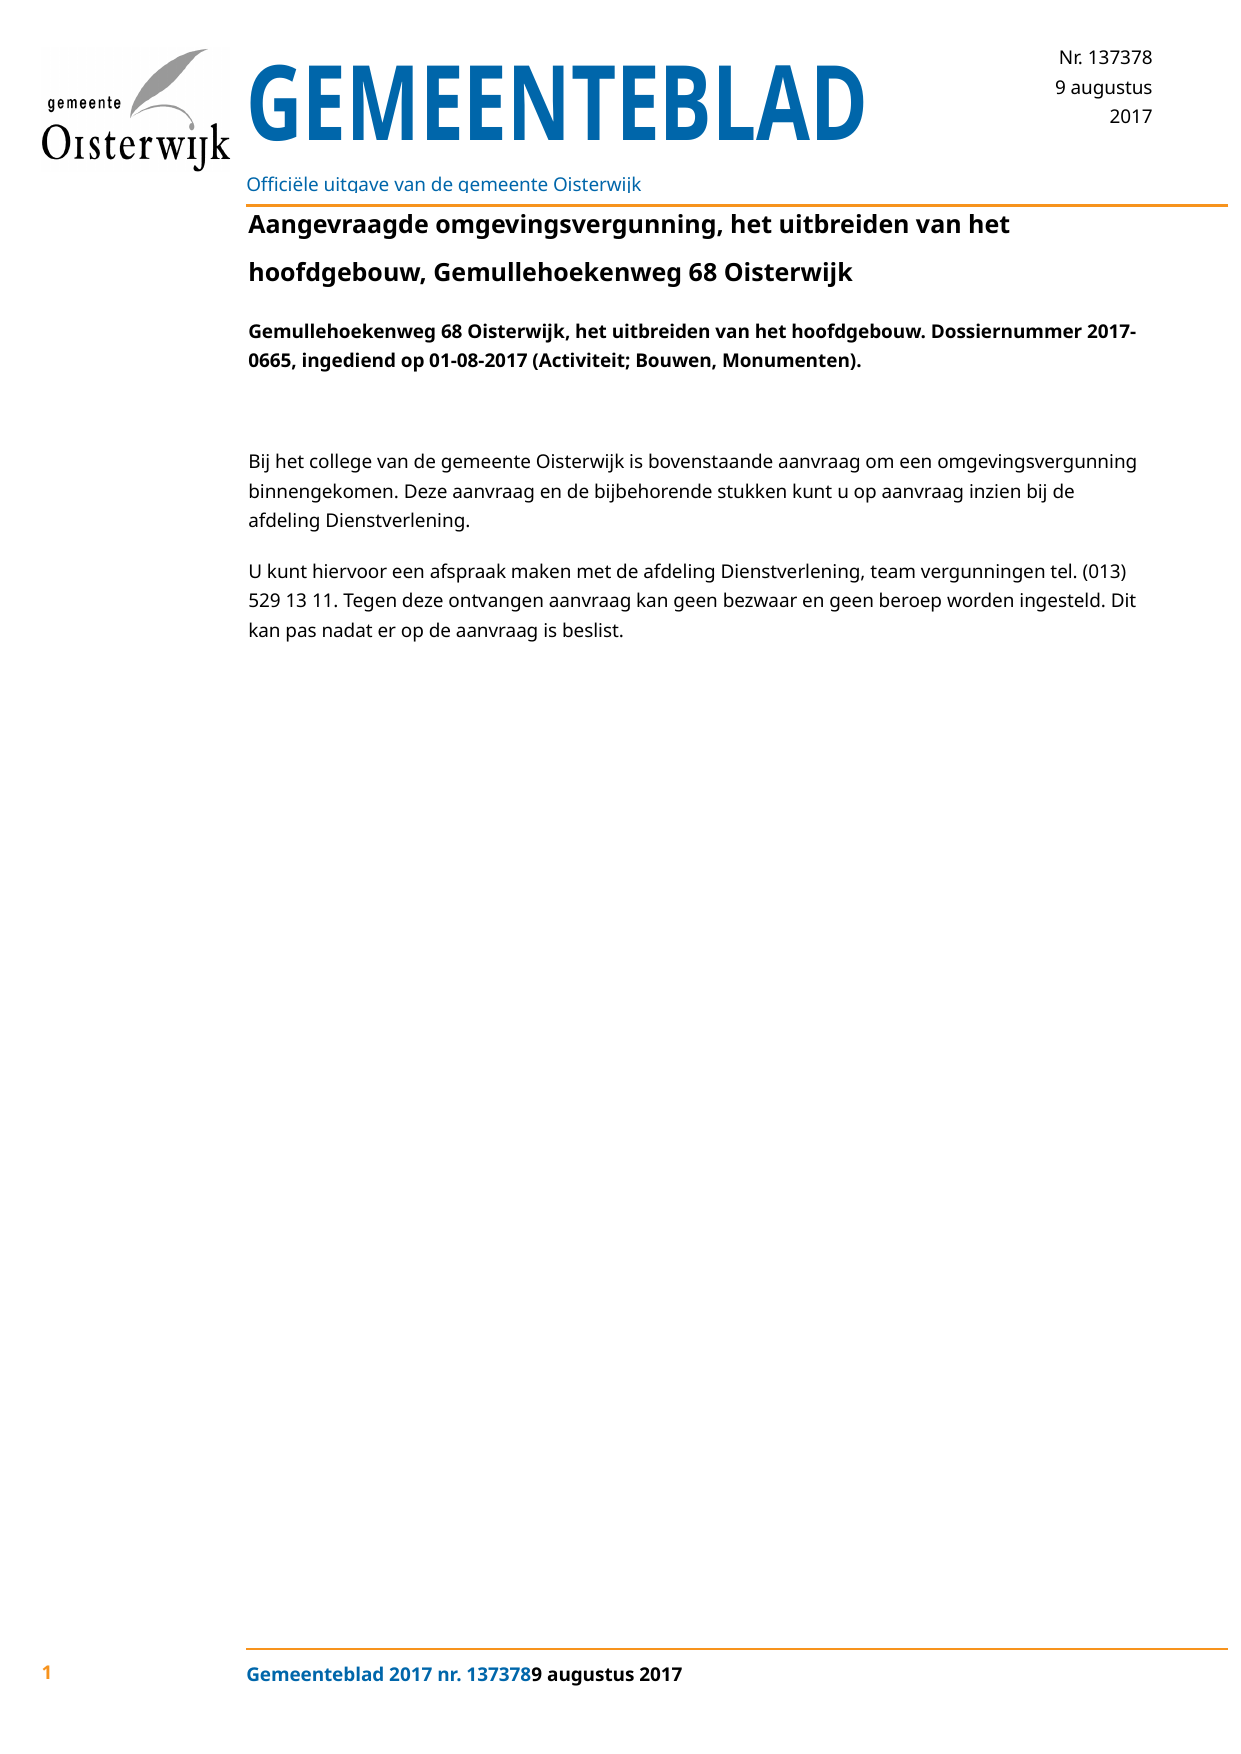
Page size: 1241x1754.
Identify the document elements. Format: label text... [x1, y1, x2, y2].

text Aangevraagde omgevingsvergunning, het uitbreiden van het hoofdgebouw, Gemullehoekenweg 68 Oisterwijk [248, 207, 1152, 288]
text Bij het college van de gemeente Oisterwijk is bovenstaande aanvraag om een omgevingsvergunning binnengekomen. Deze aanvraag en de bijbehorende stukken kunt u op aanvraag inzien bij de afdeling Dienstverlening. [248, 448, 1152, 533]
text U kunt hiervoor een afspraak maken met de afdeling Dienstverlening, team vergunningen tel. (013) 529 13 11. Tegen deze ontvangen aanvraag kan geen bezwaar en geen beroep worden ingesteld. Dit kan pas nadat er op de aanvraag is beslist. [248, 558, 1152, 643]
text Gemullehoekenweg 68 Oisterwijk, het uitbreiden van het hoofdgebouw. Dossiernummer 2017-0665, ingediend op 01-08-2017 (Activiteit; Bouwen, Monumenten). [248, 318, 1152, 373]
picture [41, 47, 231, 172]
